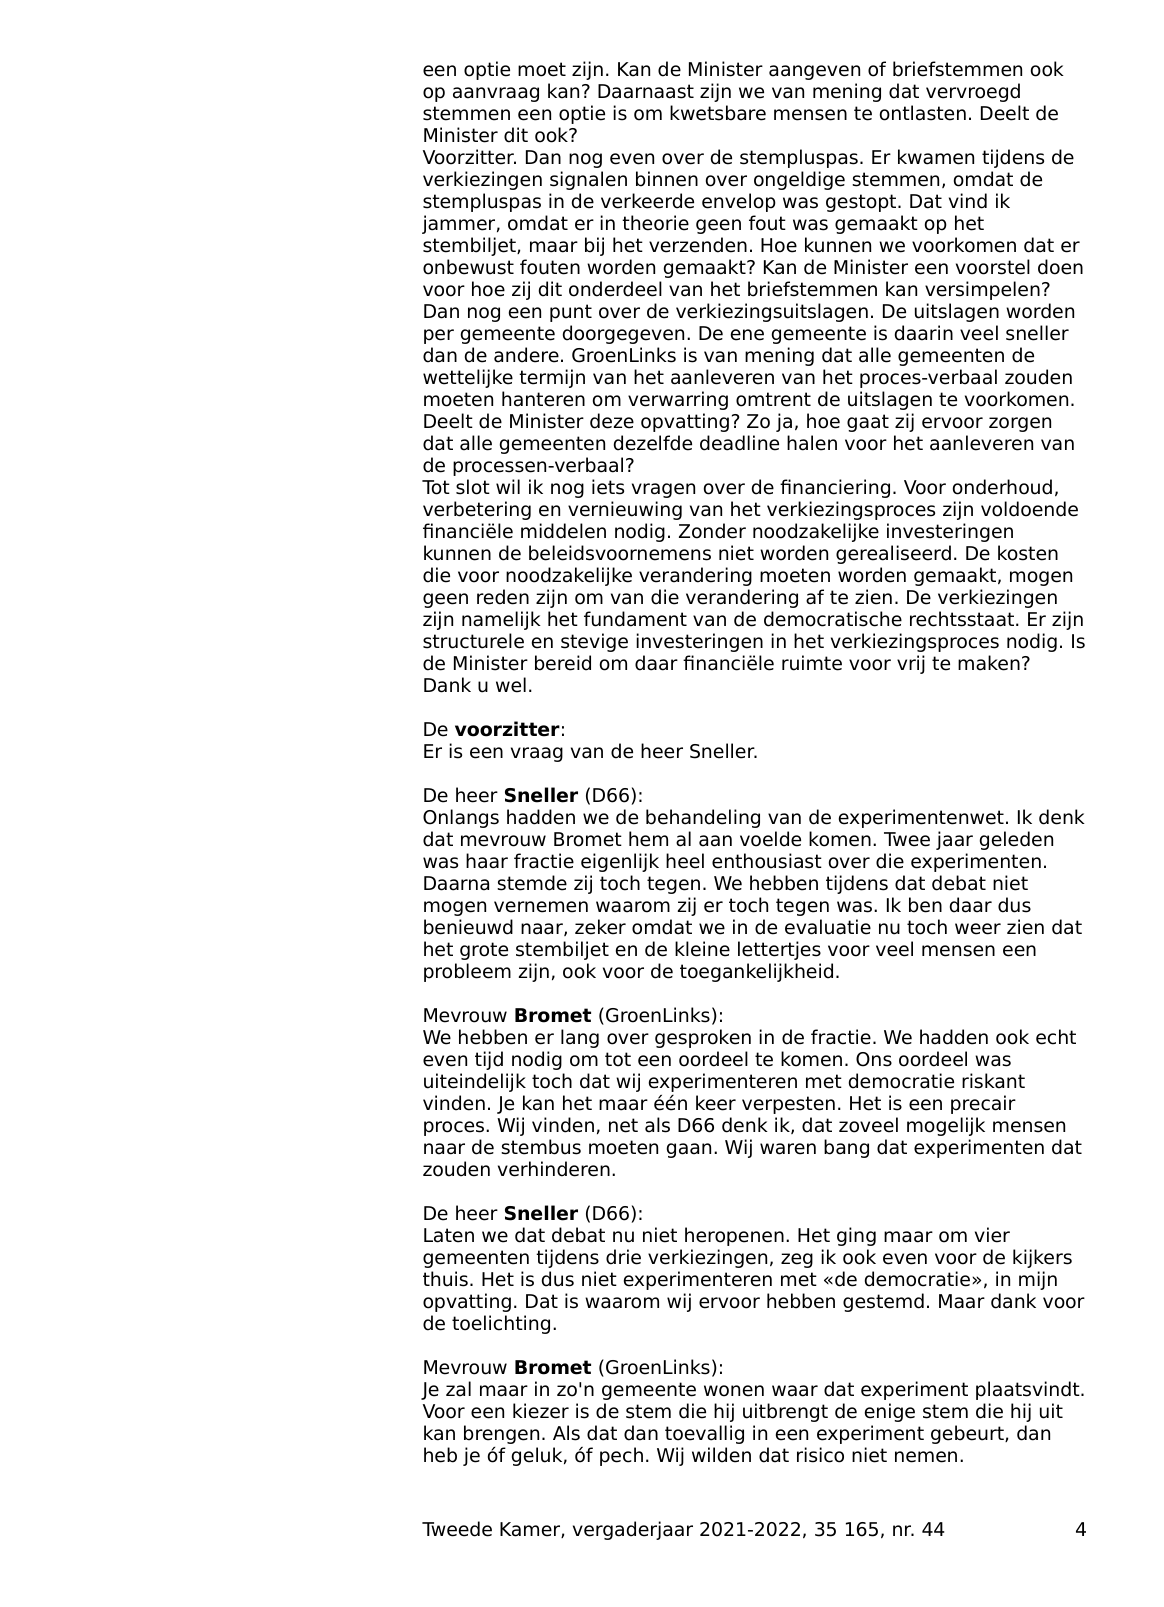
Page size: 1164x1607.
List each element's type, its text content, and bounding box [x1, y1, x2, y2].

text Tot slot wil ik nog iets vragen over de financiering. Voor onderhoud, verbetering en vernieuwing van het verkiezingsproces zijn voldoende financiële middelen nodig. Zonder noodzakelijke investeringen kunnen de beleidsvoornemens niet worden gerealiseerd. De kosten die voor noodzakelijke verandering moeten worden gemaakt, mogen geen reden zijn om van die verandering af te zien. De verkiezingen zijn namelijk het fundament van de democratische rechtsstaat. Er zijn structurele en stevige investeringen in het verkiezingsproces nodig. Is de Minister bereid om daar financiële ruimte voor vrij te maken? [422, 477, 1087, 674]
text een optie moet zijn. Kan de Minister aangeven of briefstemmen ook op aanvraag kan? Daarnaast zijn we van mening dat vervroegd stemmen een optie is om kwetsbare mensen te ontlasten. Deelt de Minister dit ook? [422, 59, 1087, 147]
text Voorzitter. Dan nog even over de stempluspas. Er kwamen tijdens de verkiezingen signalen binnen over ongeldige stemmen, omdat de stempluspas in de verkeerde envelop was gestopt. Dat vind ik jammer, omdat er in theorie geen fout was gemaakt op het stembiljet, maar bij het verzenden. Hoe kunnen we voorkomen dat er onbewust fouten worden gemaakt? Kan de Minister een voorstel doen voor hoe zij dit onderdeel van het briefstemmen kan versimpelen? [422, 147, 1087, 301]
text De voorzitter: [422, 719, 1087, 741]
text Mevrouw Bromet (GroenLinks): [422, 1357, 1087, 1379]
text Onlangs hadden we de behandeling van de experimentenwet. Ik denk dat mevrouw Bromet hem al aan voelde komen. Twee jaar geleden was haar fractie eigenlijk heel enthousiast over die experimenten. Daarna stemde zij toch tegen. We hebben tijdens dat debat niet mogen vernemen waarom zij er toch tegen was. Ik ben daar dus benieuwd naar, zeker omdat we in de evaluatie nu toch weer zien dat het grote stembiljet en de kleine lettertjes voor veel mensen een probleem zijn, ook voor de toegankelijkheid. [422, 807, 1087, 983]
text Laten we dat debat nu niet heropenen. Het ging maar om vier gemeenten tijdens drie verkiezingen, zeg ik ook even voor de kijkers thuis. Het is dus niet experimenteren met «de democratie», in mijn opvatting. Dat is waarom wij ervoor hebben gestemd. Maar dank voor de toelichting. [422, 1225, 1087, 1335]
text Mevrouw Bromet (GroenLinks): [422, 1005, 1087, 1027]
text Dan nog een punt over de verkiezingsuitslagen. De uitslagen worden per gemeente doorgegeven. De ene gemeente is daarin veel sneller dan de andere. GroenLinks is van mening dat alle gemeenten de wettelijke termijn van het aanleveren van het proces-verbaal zouden moeten hanteren om verwarring omtrent de uitslagen te voorkomen. Deelt de Minister deze opvatting? Zo ja, hoe gaat zij ervoor zorgen dat alle gemeenten dezelfde deadline halen voor het aanleveren van de processen-verbaal? [422, 301, 1087, 477]
text We hebben er lang over gesproken in de fractie. We hadden ook echt even tijd nodig om tot een oordeel te komen. Ons oordeel was uiteindelijk toch dat wij experimenteren met democratie riskant vinden. Je kan het maar één keer verpesten. Het is een precair proces. Wij vinden, net als D66 denk ik, dat zoveel mogelijk mensen naar de stembus moeten gaan. Wij waren bang dat experimenten dat zouden verhinderen. [422, 1027, 1087, 1181]
text Er is een vraag van de heer Sneller. [422, 741, 1087, 763]
text Dank u wel. [422, 674, 1087, 696]
text Je zal maar in zo'n gemeente wonen waar dat experiment plaatsvindt. Voor een kiezer is de stem die hij uitbrengt de enige stem die hij uit kan brengen. Als dat dan toevallig in een experiment gebeurt, dan heb je óf geluk, óf pech. Wij wilden dat risico niet nemen. [422, 1379, 1087, 1467]
text De heer Sneller (D66): [422, 1203, 1087, 1225]
text De heer Sneller (D66): [422, 785, 1087, 807]
